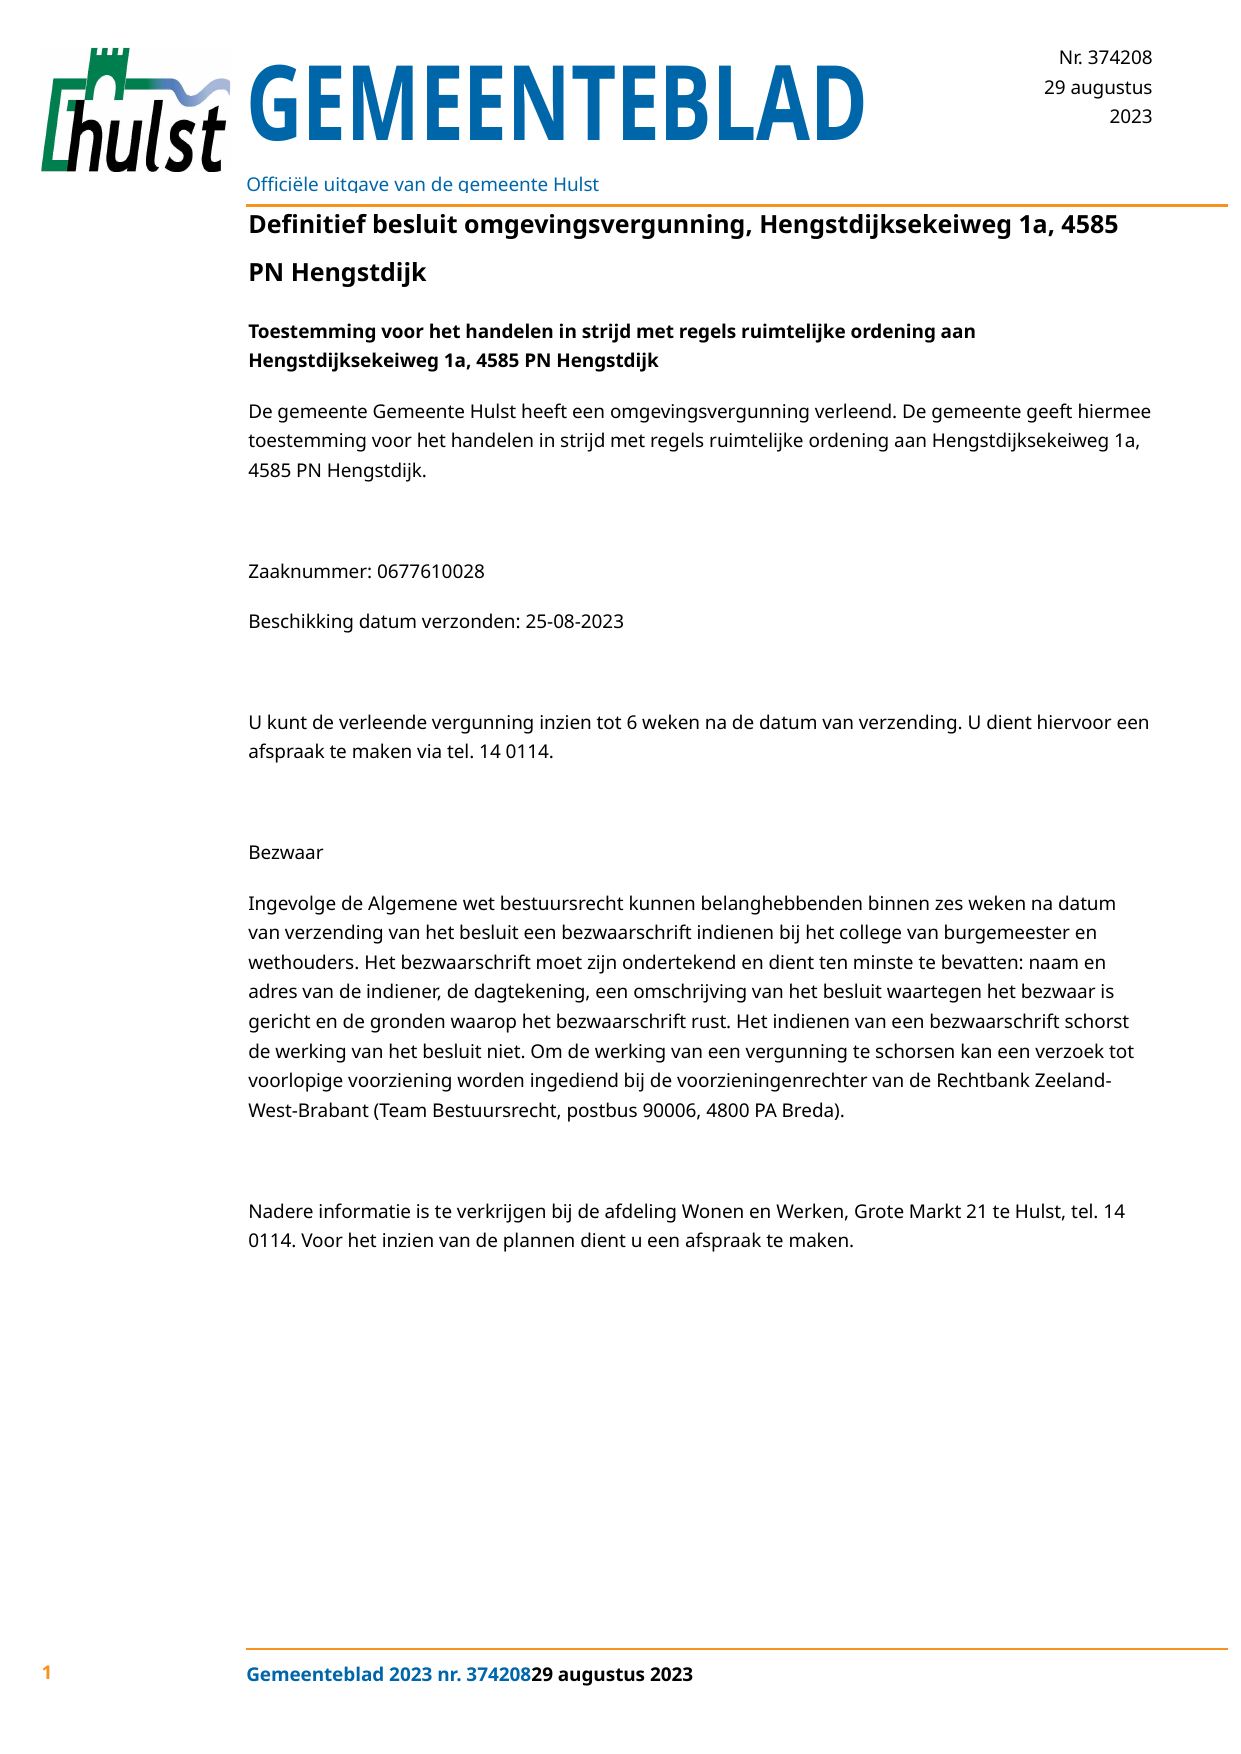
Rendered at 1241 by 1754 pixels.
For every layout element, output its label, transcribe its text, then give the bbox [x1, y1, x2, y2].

text Beschikking datum verzonden: 25-08-2023 [248, 608, 1152, 634]
text Bezwaar [248, 839, 1152, 865]
text Nadere informatie is te verkrijgen bij de afdeling Wonen en Werken, Grote Markt 21 te Hulst, tel. 14 0114. Voor het inzien van de plannen dient u een afspraak te maken. [248, 1198, 1152, 1253]
text U kunt de verleende vergunning inzien tot 6 weken na de datum van verzending. U dient hiervoor een afspraak te maken via tel. 14 0114. [248, 709, 1152, 764]
text Definitief besluit omgevingsvergunning, Hengstdijksekeiweg 1a, 4585 PN Hengstdijk [248, 207, 1152, 288]
text De gemeente Gemeente Hulst heeft een omgevingsvergunning verleend. De gemeente geeft hiermee toestemming voor het handelen in strijd met regels ruimtelijke ordening aan Hengstdijksekeiweg 1a, 4585 PN Hengstdijk. [248, 398, 1152, 483]
text Ingevolge de Algemene wet bestuursrecht kunnen belanghebbenden binnen zes weken na datum van verzending van het besluit een bezwaarschrift indienen bij het college van burgemeester en wethouders. Het bezwaarschrift moet zijn ondertekend en dient ten minste te bevatten: naam en adres van de indiener, de dagtekening, een omschrijving van het besluit waartegen het bezwaar is gericht en de gronden waarop het bezwaarschrift rust. Het indienen van een bezwaarschrift schorst de werking van het besluit niet. Om de werking van een vergunning te schorsen kan een verzoek tot voorlopige voorziening worden ingediend bij de voorzieningenrechter van de Rechtbank Zeeland-West-Brabant (Team Bestuursrecht, postbus 90006, 4800 PA Breda). [248, 890, 1152, 1123]
picture [41, 47, 231, 172]
text Toestemming voor het handelen in strijd met regels ruimtelijke ordening aan Hengstdijksekeiweg 1a, 4585 PN Hengstdijk [248, 318, 1152, 373]
text Zaaknummer: 0677610028 [248, 558, 1152, 584]
